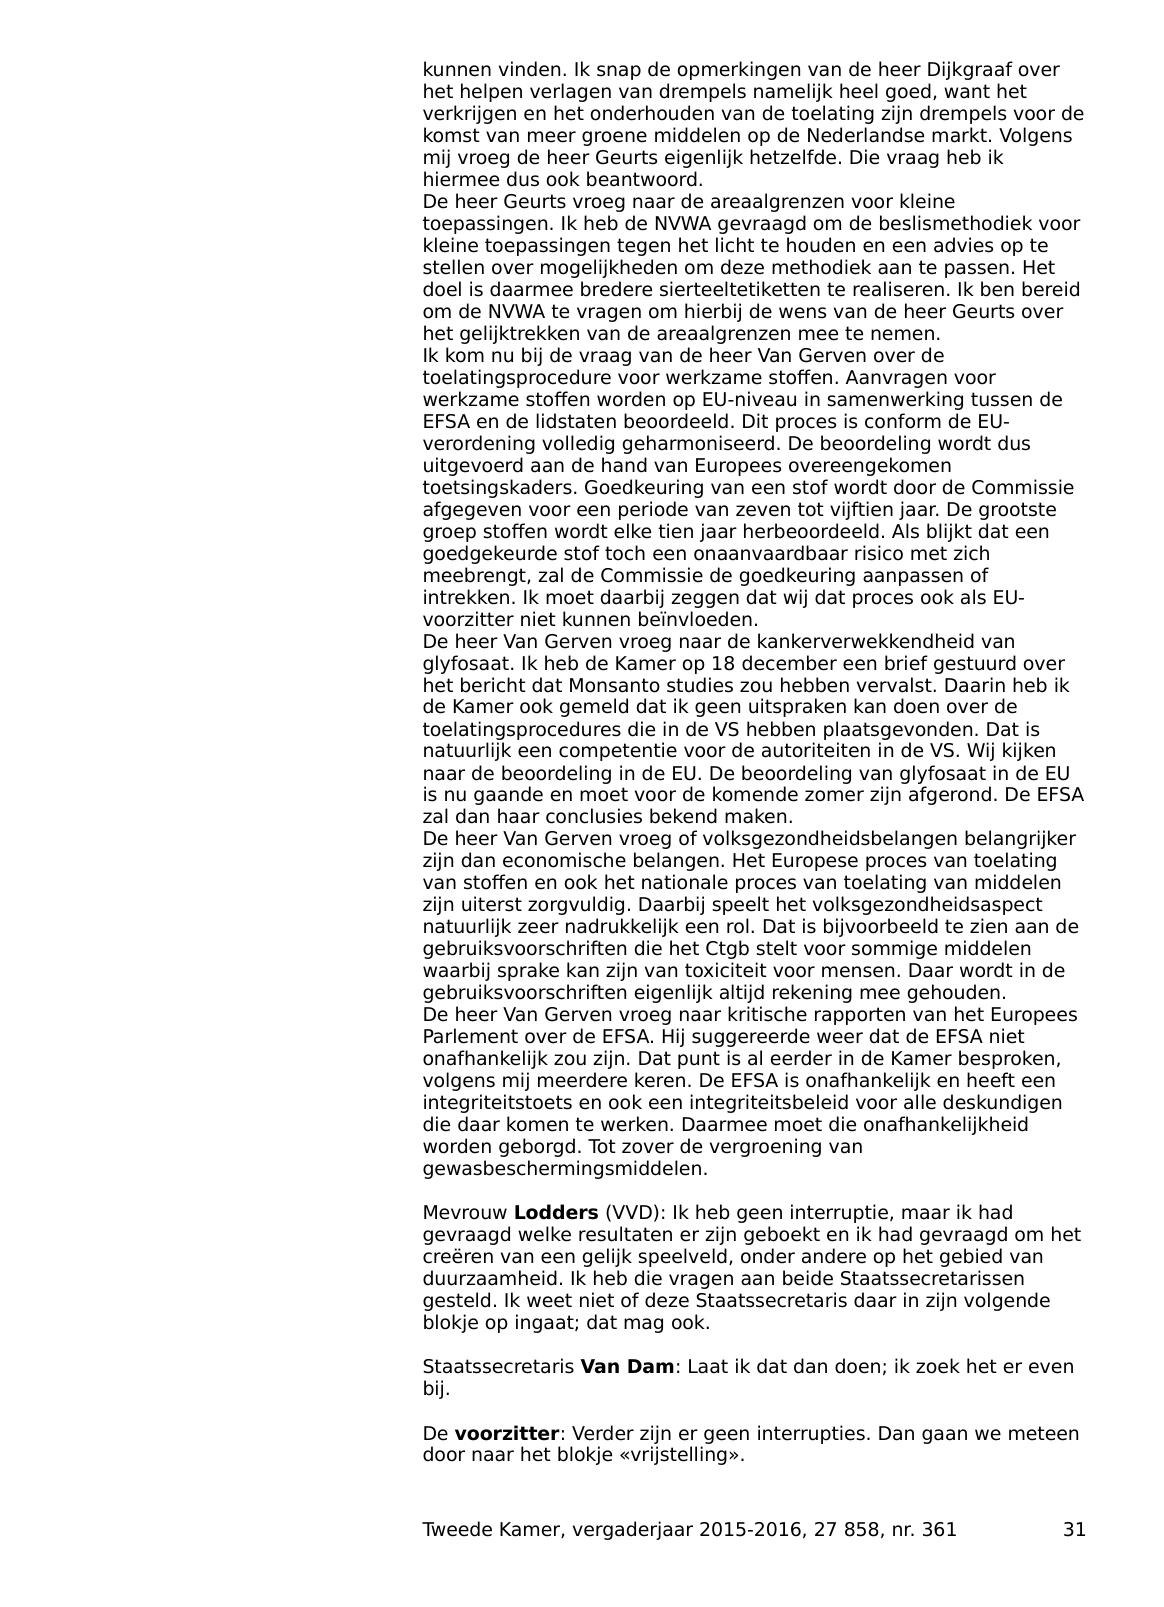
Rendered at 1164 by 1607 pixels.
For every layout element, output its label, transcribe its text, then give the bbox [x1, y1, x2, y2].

text Staatssecretaris Van Dam: Laat ik dat dan doen; ik zoek het er even bij. [422, 1356, 1087, 1400]
text De voorzitter: Verder zijn er geen interrupties. Dan gaan we meteen door naar het blokje «vrijstelling». [422, 1422, 1087, 1466]
text De heer Van Gerven vroeg naar kritische rapporten van het Europees Parlement over de EFSA. Hij suggereerde weer dat de EFSA niet onafhankelijk zou zijn. Dat punt is al eerder in de Kamer besproken, volgens mij meerdere keren. De EFSA is onafhankelijk en heeft een integriteitstoets en ook een integriteitsbeleid voor alle deskundigen die daar komen te werken. Daarmee moet die onafhankelijkheid worden geborgd. Tot zover de vergroening van gewasbeschermingsmiddelen. [422, 1004, 1087, 1180]
text De heer Van Gerven vroeg naar de kankerverwekkendheid van glyfosaat. Ik heb de Kamer op 18 december een brief gestuurd over het bericht dat Monsanto studies zou hebben vervalst. Daarin heb ik de Kamer ook gemeld dat ik geen uitspraken kan doen over de toelatingsprocedures die in de VS hebben plaatsgevonden. Dat is natuurlijk een competentie voor de autoriteiten in de VS. Wij kijken naar de beoordeling in de EU. De beoordeling van glyfosaat in de EU is nu gaande en moet voor de komende zomer zijn afgerond. De EFSA zal dan haar conclusies bekend maken. [422, 631, 1087, 828]
text De heer Geurts vroeg naar de areaalgrenzen voor kleine toepassingen. Ik heb de NVWA gevraagd om de beslismethodiek voor kleine toepassingen tegen het licht te houden en een advies op te stellen over mogelijkheden om deze methodiek aan te passen. Het doel is daarmee bredere sierteeltetiketten te realiseren. Ik ben bereid om de NVWA te vragen om hierbij de wens van de heer Geurts over het gelijktrekken van de areaalgrenzen mee te nemen. [422, 191, 1087, 345]
text Ik kom nu bij de vraag van de heer Van Gerven over de toelatingsprocedure voor werkzame stoffen. Aanvragen voor werkzame stoffen worden op EU-niveau in samenwerking tussen de EFSA en de lidstaten beoordeeld. Dit proces is conform de EU-verordening volledig geharmoniseerd. De beoordeling wordt dus uitgevoerd aan de hand van Europees overeengekomen toetsingskaders. Goedkeuring van een stof wordt door de Commissie afgegeven voor een periode van zeven tot vijftien jaar. De grootste groep stoffen wordt elke tien jaar herbeoordeeld. Als blijkt dat een goedgekeurde stof toch een onaanvaardbaar risico met zich meebrengt, zal de Commissie de goedkeuring aanpassen of intrekken. Ik moet daarbij zeggen dat wij dat proces ook als EU-voorzitter niet kunnen beïnvloeden. [422, 345, 1087, 631]
text Mevrouw Lodders (VVD): Ik heb geen interruptie, maar ik had gevraagd welke resultaten er zijn geboekt en ik had gevraagd om het creëren van een gelijk speelveld, onder andere op het gebied van duurzaamheid. Ik heb die vragen aan beide Staatssecretarissen gesteld. Ik weet niet of deze Staatssecretaris daar in zijn volgende blokje op ingaat; dat mag ook. [422, 1202, 1087, 1334]
text De heer Van Gerven vroeg of volksgezondheidsbelangen belangrijker zijn dan economische belangen. Het Europese proces van toelating van stoffen en ook het nationale proces van toelating van middelen zijn uiterst zorgvuldig. Daarbij speelt het volksgezondheidsaspect natuurlijk zeer nadrukkelijk een rol. Dat is bijvoorbeeld te zien aan de gebruiksvoorschriften die het Ctgb stelt voor sommige middelen waarbij sprake kan zijn van toxiciteit voor mensen. Daar wordt in de gebruiksvoorschriften eigenlijk altijd rekening mee gehouden. [422, 828, 1087, 1004]
text kunnen vinden. Ik snap de opmerkingen van de heer Dijkgraaf over het helpen verlagen van drempels namelijk heel goed, want het verkrijgen en het onderhouden van de toelating zijn drempels voor de komst van meer groene middelen op de Nederlandse markt. Volgens mij vroeg de heer Geurts eigenlijk hetzelfde. Die vraag heb ik hiermee dus ook beantwoord. [422, 59, 1087, 191]
